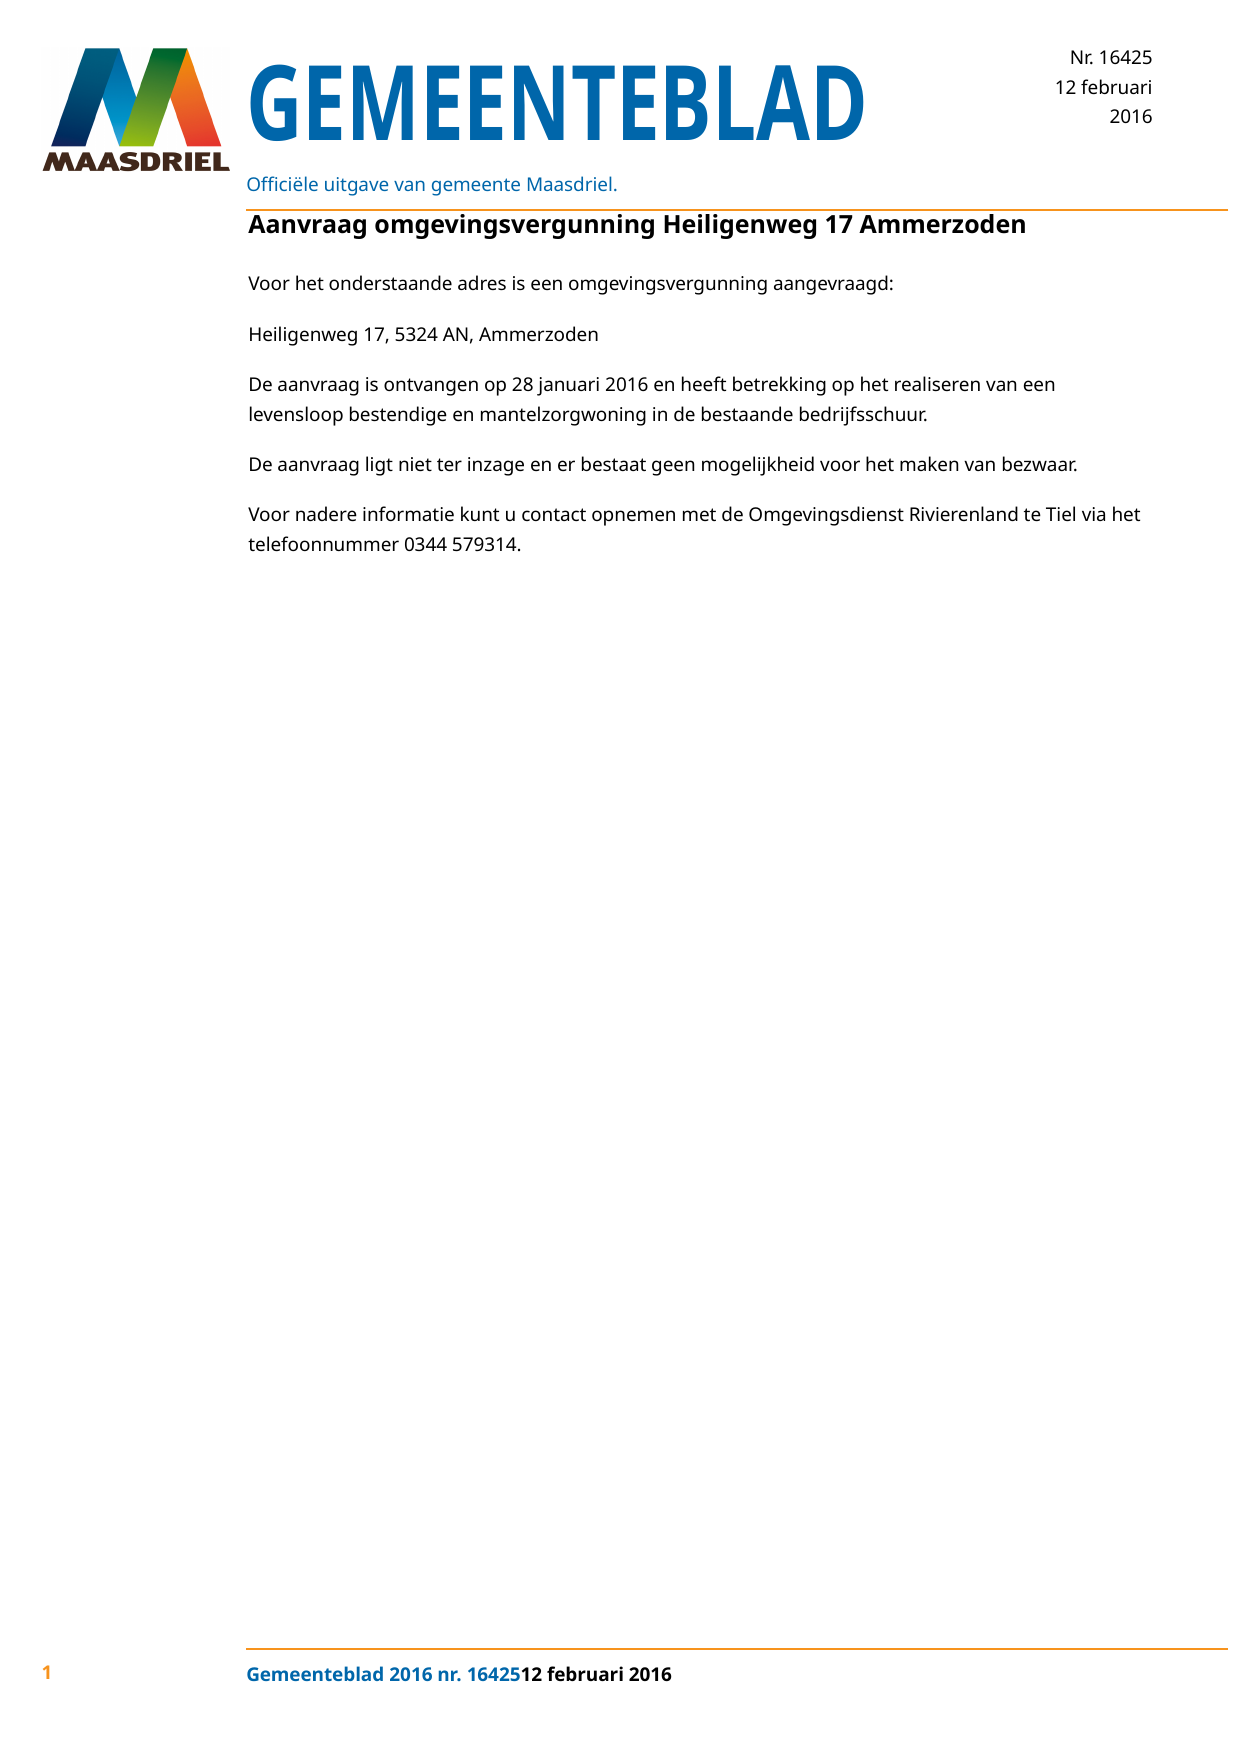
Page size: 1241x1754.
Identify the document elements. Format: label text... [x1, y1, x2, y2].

text Heiligenweg 17, 5324 AN, Ammerzoden [248, 321, 1152, 346]
picture [41, 47, 231, 172]
text Aanvraag omgevingsvergunning Heiligenweg 17 Ammerzoden [248, 211, 1152, 241]
text Voor nadere informatie kunt u contact opnemen met de Omgevingsdienst Rivierenland te Tiel via het telefoonnummer 0344 579314. [248, 502, 1152, 557]
text De aanvraag ligt niet ter inzage en er bestaat geen mogelijkheid voor het maken van bezwaar. [248, 451, 1152, 477]
text Voor het onderstaande adres is een omgevingsvergunning aangevraagd: [248, 270, 1152, 296]
text De aanvraag is ontvangen op 28 januari 2016 en heeft betrekking op het realiseren van een levensloop bestendige en mantelzorgwoning in de bestaande bedrijfsschuur. [248, 371, 1152, 426]
